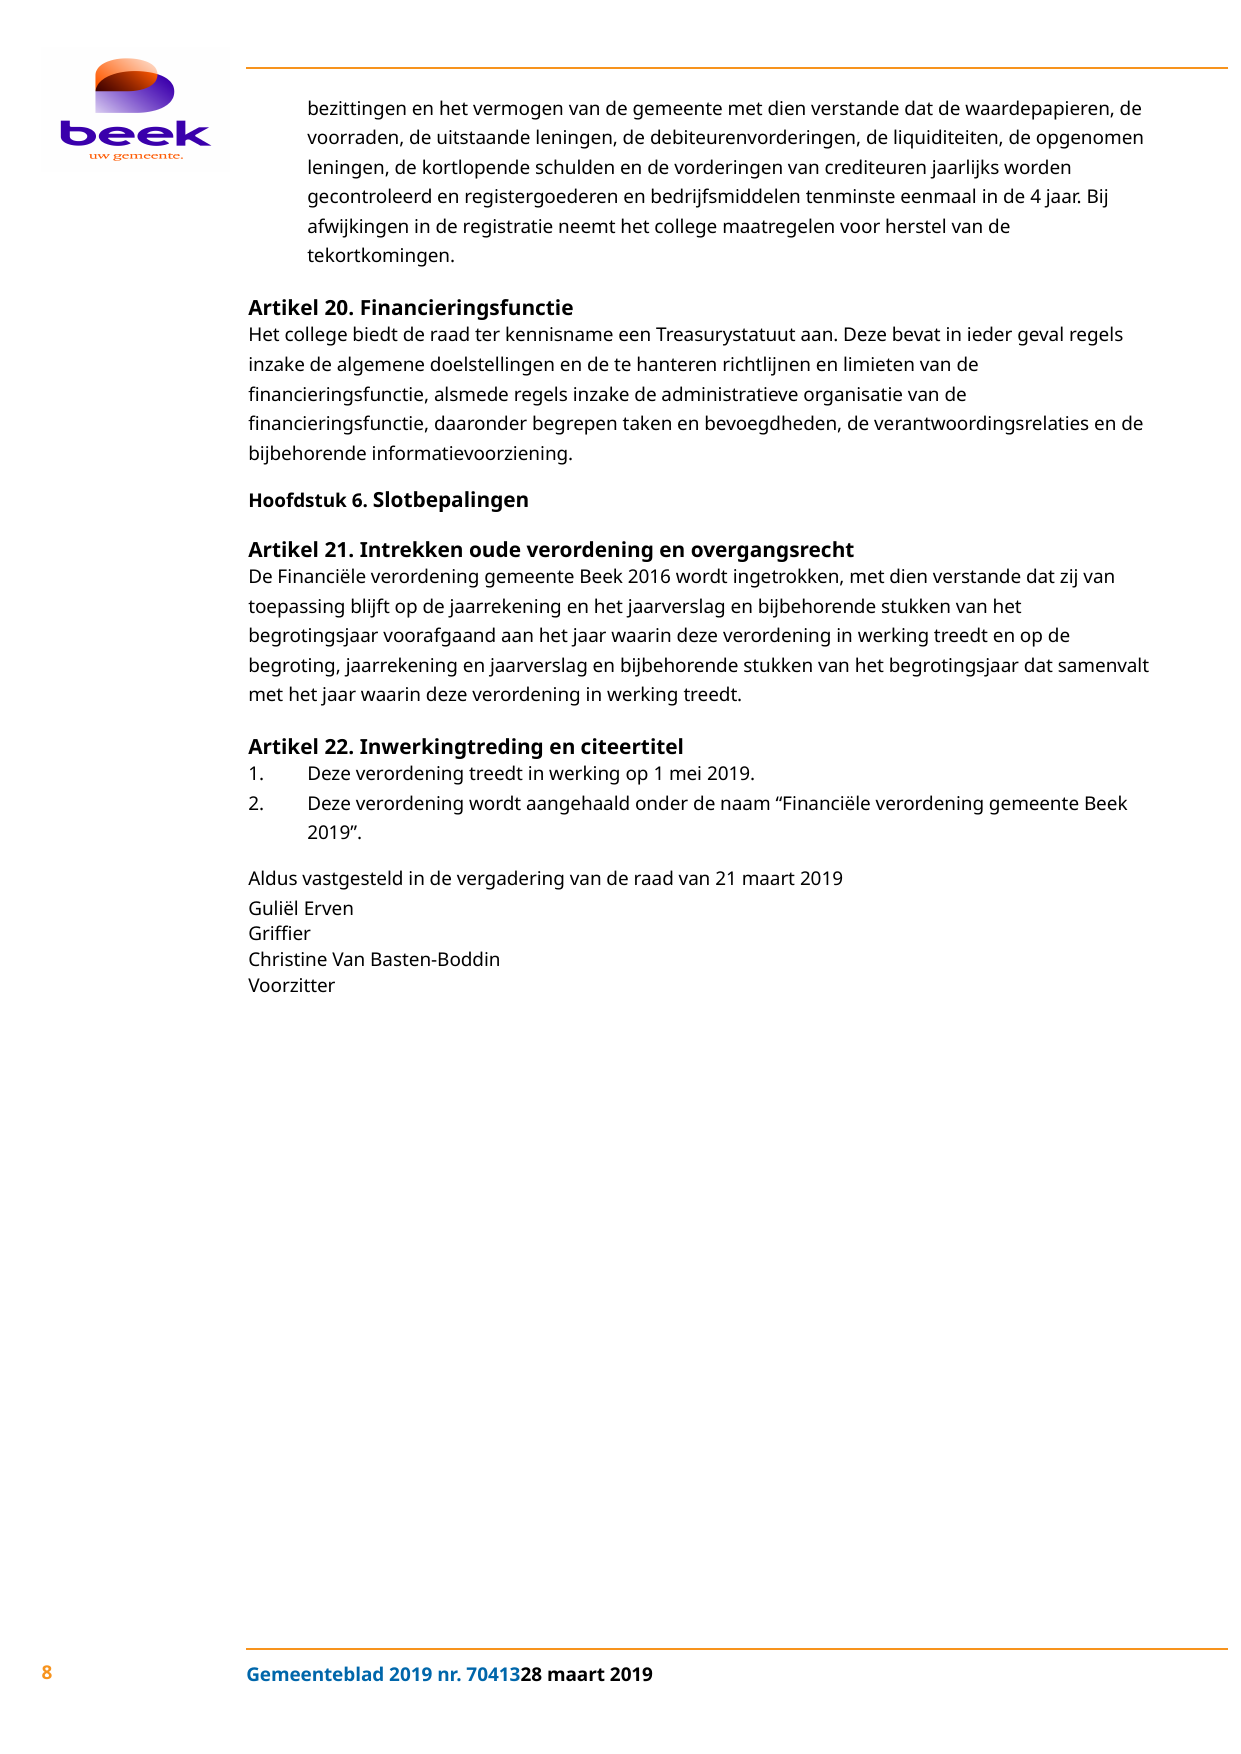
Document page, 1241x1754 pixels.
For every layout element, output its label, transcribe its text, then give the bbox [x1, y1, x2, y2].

picture [41, 47, 231, 172]
text Artikel 20. Financieringsfunctie [248, 293, 1152, 322]
text Christine Van Basten-Boddin [248, 946, 1152, 972]
text Het college biedt de raad ter kennisname een Treasurystatuut aan. Deze bevat in ieder geval regels inzake de algemene doelstellingen en de te hanteren richtlijnen en limieten van de financieringsfunctie, alsmede regels inzake de administratieve organisatie van de financieringsfunctie, daaronder begrepen taken en bevoegdheden, de verantwoordingsrelaties en de bijbehorende informatievoorziening. [248, 322, 1152, 466]
list bezittingen en het vermogen van de gemeente met dien verstande dat de waardepapieren, de voorraden, de uitstaande leningen, de debiteurenvorderingen, de liquiditeiten, de opgenomen leningen, de kortlopende schulden en de vorderingen van crediteuren jaarlijks worden gecontroleerd en registergoederen en bedrijfsmiddelen tenminste eenmaal in de 4 jaar. Bij afwijkingen in de registratie neemt het college maatregelen voor herstel van de tekortkomingen. [248, 95, 1152, 268]
text Guliël Erven [248, 895, 1152, 921]
text Griffier [248, 921, 1152, 946]
text Voorzitter [248, 972, 1152, 998]
text Artikel 21. Intrekken oude verordening en overgangsrecht [248, 535, 1152, 563]
list Deze verordening treedt in werking op 1 mei 2019. [248, 760, 1152, 786]
text Artikel 22. Inwerkingtreding en citeertitel [248, 732, 1152, 760]
list Deze verordening wordt aangehaald onder de naam “Financiële verordening gemeente Beek 2019”. [248, 790, 1152, 845]
text De Financiële verordening gemeente Beek 2016 wordt ingetrokken, met dien verstande dat zij van toepassing blijft op de jaarrekening en het jaarverslag en bijbehorende stukken van het begrotingsjaar voorafgaand aan het jaar waarin deze verordening in werking treedt en op de begroting, jaarrekening en jaarverslag en bijbehorende stukken van het begrotingsjaar dat samenvalt met het jaar waarin deze verordening in werking treedt. [248, 563, 1152, 707]
text Aldus vastgesteld in de vergadering van de raad van 21 maart 2019 [248, 865, 1152, 891]
text Hoofdstuk 6. Slotbepalingen [248, 486, 1152, 514]
